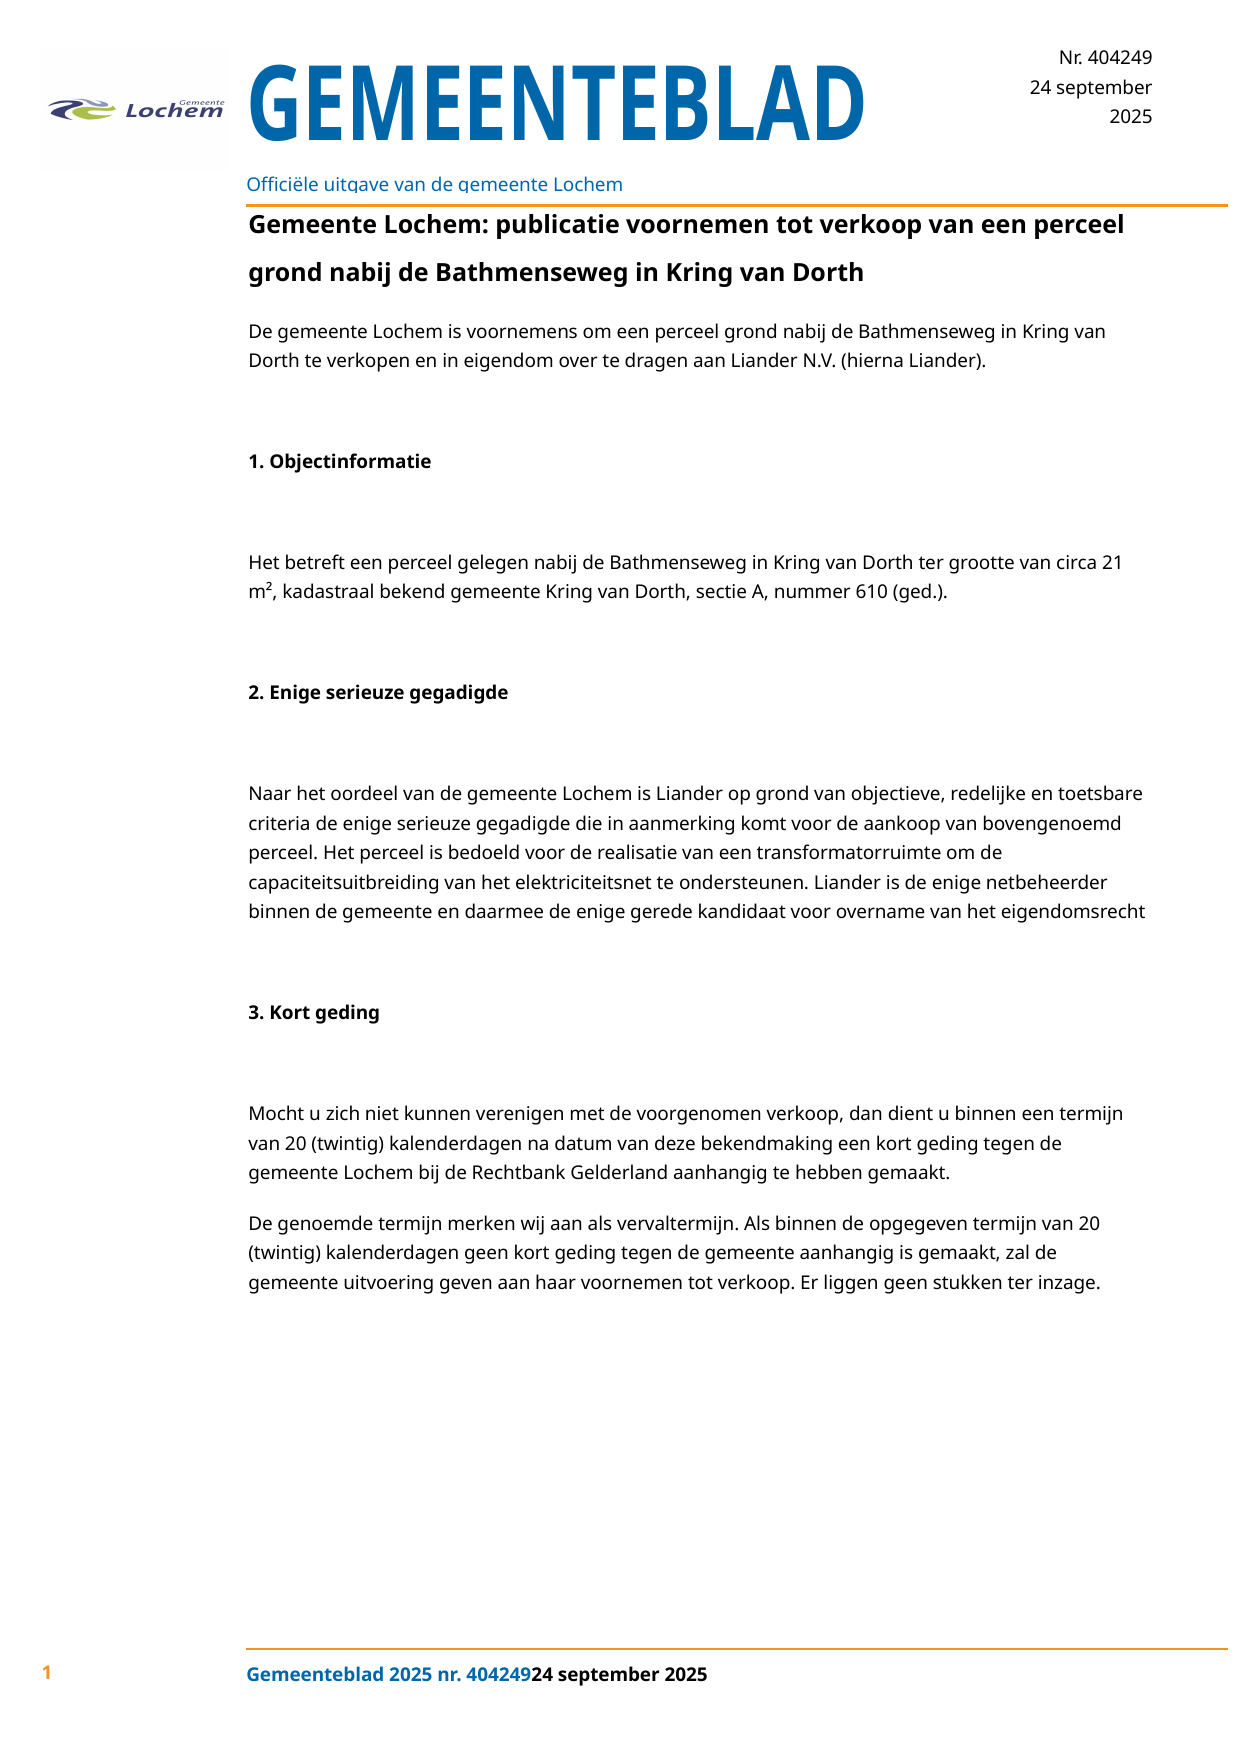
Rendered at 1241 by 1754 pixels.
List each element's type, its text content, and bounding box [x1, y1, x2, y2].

picture [41, 47, 231, 172]
text Het betreft een perceel gelegen nabij de Bathmenseweg in Kring van Dorth ter grootte van circa 21 m², kadastraal bekend gemeente Kring van Dorth, sectie A, nummer 610 (ged.). [248, 549, 1152, 604]
text Mocht u zich niet kunnen verenigen met de voorgenomen verkoop, dan dient u binnen een termijn van 20 (twintig) kalenderdagen na datum van deze bekendmaking een kort geding tegen de gemeente Lochem bij de Rechtbank Gelderland aanhangig te hebben gemaakt. [248, 1100, 1152, 1185]
text Naar het oordeel van de gemeente Lochem is Liander op grond van objectieve, redelijke en toetsbare criteria de enige serieuze gegadigde die in aanmerking komt voor de aankoop van bovengenoemd perceel. Het perceel is bedoeld voor de realisatie van een transformatorruimte om de capaciteitsuitbreiding van het elektriciteitsnet te ondersteunen. Liander is de enige netbeheerder binnen de gemeente en daarmee de enige gerede kandidaat voor overname van het eigendomsrecht [248, 780, 1152, 924]
text 2. Enige serieuze gegadigde [248, 679, 1152, 705]
text Gemeente Lochem: publicatie voornemen tot verkoop van een perceel grond nabij de Bathmenseweg in Kring van Dorth [248, 207, 1152, 288]
text 1. Objectinformatie [248, 448, 1152, 474]
text De genoemde termijn merken wij aan als vervaltermijn. Als binnen de opgegeven termijn van 20 (twintig) kalenderdagen geen kort geding tegen de gemeente aanhangig is gemaakt, zal de gemeente uitvoering geven aan haar voornemen tot verkoop. Er liggen geen stukken ter inzage. [248, 1210, 1152, 1295]
text De gemeente Lochem is voornemens om een perceel grond nabij de Bathmenseweg in Kring van Dorth te verkopen en in eigendom over te dragen aan Liander N.V. (hierna Liander). [248, 318, 1152, 373]
text 3. Kort geding [248, 999, 1152, 1025]
